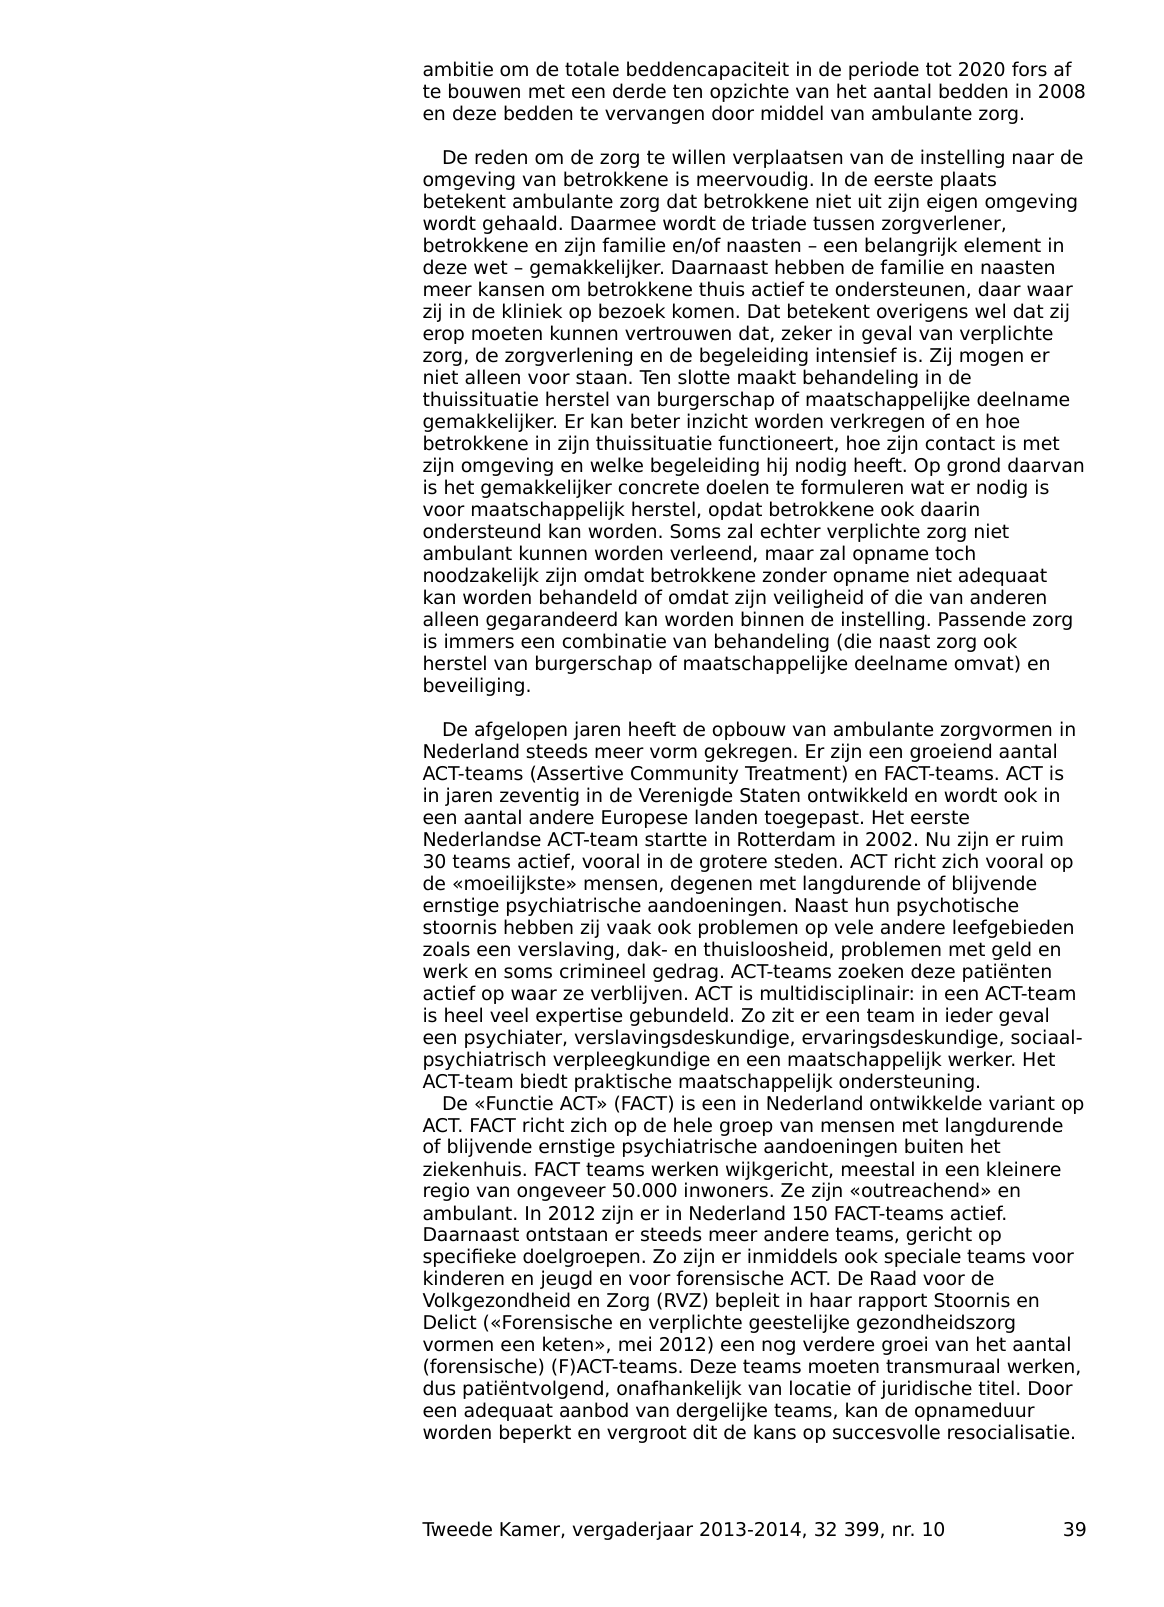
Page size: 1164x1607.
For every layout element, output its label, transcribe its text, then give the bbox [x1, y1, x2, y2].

text De reden om de zorg te willen verplaatsen van de instelling naar de omgeving van betrokkene is meervoudig. In de eerste plaats betekent ambulante zorg dat betrokkene niet uit zijn eigen omgeving wordt gehaald. Daarmee wordt de triade tussen zorgverlener, betrokkene en zijn familie en/of naasten – een belangrijk element in deze wet – gemakkelijker. Daarnaast hebben de familie en naasten meer kansen om betrokkene thuis actief te ondersteunen, daar waar zij in de kliniek op bezoek komen. Dat betekent overigens wel dat zij erop moeten kunnen vertrouwen dat, zeker in geval van verplichte zorg, de zorgverlening en de begeleiding intensief is. Zij mogen er niet alleen voor staan. Ten slotte maakt behandeling in de thuissituatie herstel van burgerschap of maatschappelijke deelname gemakkelijker. Er kan beter inzicht worden verkregen of en hoe betrokkene in zijn thuissituatie functioneert, hoe zijn contact is met zijn omgeving en welke begeleiding hij nodig heeft. Op grond daarvan is het gemakkelijker concrete doelen te formuleren wat er nodig is voor maatschappelijk herstel, opdat betrokkene ook daarin ondersteund kan worden. Soms zal echter verplichte zorg niet ambulant kunnen worden verleend, maar zal opname toch noodzakelijk zijn omdat betrokkene zonder opname niet adequaat kan worden behandeld of omdat zijn veiligheid of die van anderen alleen gegarandeerd kan worden binnen de instelling. Passende zorg is immers een combinatie van behandeling (die naast zorg ook herstel van burgerschap of maatschappelijke deelname omvat) en beveiliging. [422, 147, 1087, 697]
text De «Functie ACT» (FACT) is een in Nederland ontwikkelde variant op ACT. FACT richt zich op de hele groep van mensen met langdurende of blijvende ernstige psychiatrische aandoeningen buiten het ziekenhuis. FACT teams werken wijkgericht, meestal in een kleinere regio van ongeveer 50.000 inwoners. Ze zijn «outreachend» en ambulant. In 2012 zijn er in Nederland 150 FACT-teams actief. Daarnaast ontstaan er steeds meer andere teams, gericht op specifieke doelgroepen. Zo zijn er inmiddels ook speciale teams voor kinderen en jeugd en voor forensische ACT. De Raad voor de Volkgezondheid en Zorg (RVZ) bepleit in haar rapport Stoornis en Delict («Forensische en verplichte geestelijke gezondheidszorg vormen een keten», mei 2012) een nog verdere groei van het aantal (forensische) (F)ACT-teams. Deze teams moeten transmuraal werken, dus patiëntvolgend, onafhankelijk van locatie of juridische titel. Door een adequaat aanbod van dergelijke teams, kan de opnameduur worden beperkt en vergroot dit de kans op succesvolle resocialisatie. [422, 1092, 1087, 1444]
text ambitie om de totale beddencapaciteit in de periode tot 2020 fors af te bouwen met een derde ten opzichte van het aantal bedden in 2008 en deze bedden te vervangen door middel van ambulante zorg. [422, 59, 1087, 125]
text De afgelopen jaren heeft de opbouw van ambulante zorgvormen in Nederland steeds meer vorm gekregen. Er zijn een groeiend aantal ACT-teams (Assertive Community Treatment) en FACT-teams. ACT is in jaren zeventig in de Verenigde Staten ontwikkeld en wordt ook in een aantal andere Europese landen toegepast. Het eerste Nederlandse ACT-team startte in Rotterdam in 2002. Nu zijn er ruim 30 teams actief, vooral in de grotere steden. ACT richt zich vooral op de «moeilijkste» mensen, degenen met langdurende of blijvende ernstige psychiatrische aandoeningen. Naast hun psychotische stoornis hebben zij vaak ook problemen op vele andere leefgebieden zoals een verslaving, dak- en thuisloosheid, problemen met geld en werk en soms crimineel gedrag. ACT-teams zoeken deze patiënten actief op waar ze verblijven. ACT is multidisciplinair: in een ACT-team is heel veel expertise gebundeld. Zo zit er een team in ieder geval een psychiater, verslavingsdeskundige, ervaringsdeskundige, sociaal-psychiatrisch verpleegkundige en een maatschappelijk werker. Het ACT-team biedt praktische maatschappelijk ondersteuning. [422, 719, 1087, 1092]
